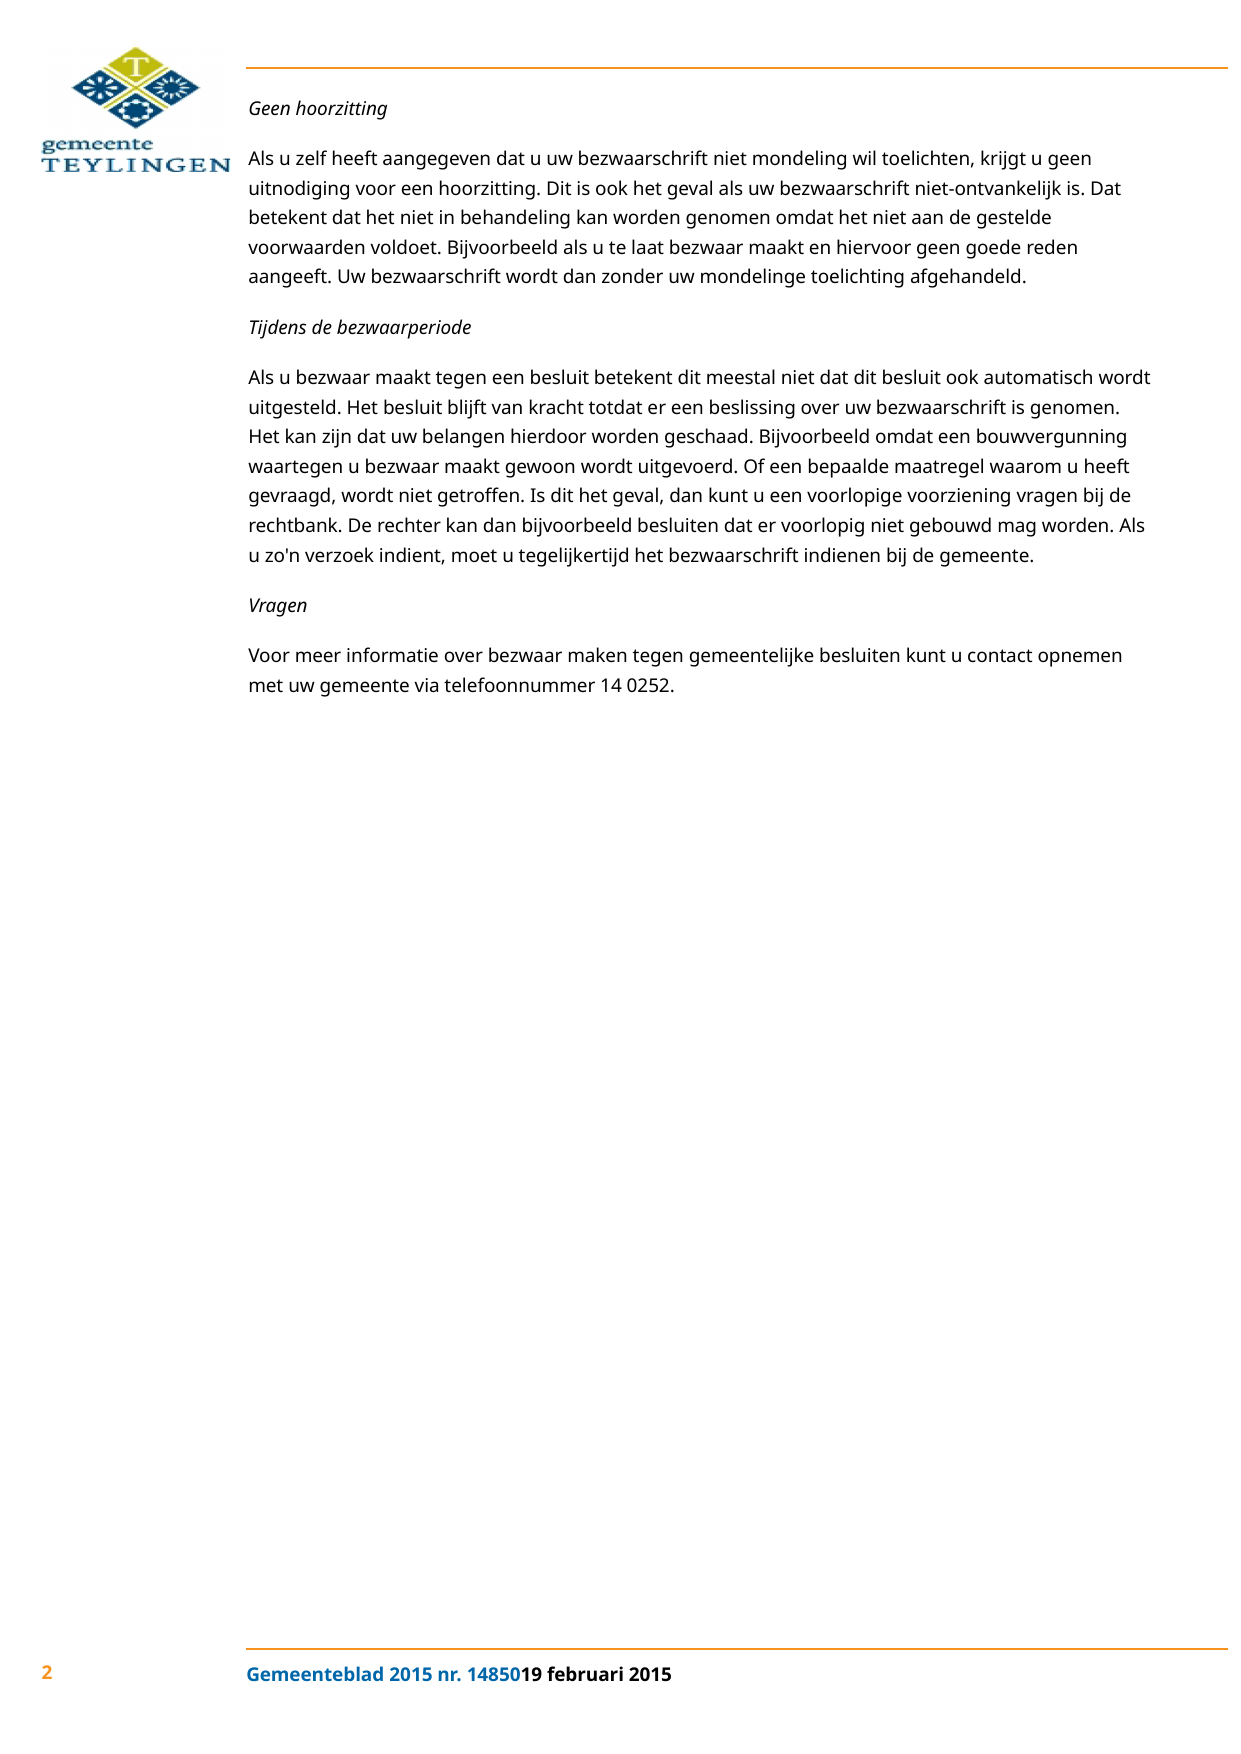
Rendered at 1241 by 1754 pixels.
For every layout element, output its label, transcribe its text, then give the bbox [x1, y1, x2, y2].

text Geen hoorzitting [248, 95, 1152, 121]
text Als u zelf heeft aangegeven dat u uw bezwaarschrift niet mondeling wil toelichten, krijgt u geen uitnodiging voor een hoorzitting. Dit is ook het geval als uw bezwaarschrift niet-ontvankelijk is. Dat betekent dat het niet in behandeling kan worden genomen omdat het niet aan de gestelde voorwaarden voldoet. Bijvoorbeeld als u te laat bezwaar maakt en hiervoor geen goede reden aangeeft. Uw bezwaarschrift wordt dan zonder uw mondelinge toelichting afgehandeld. [248, 145, 1152, 289]
text Vragen [248, 592, 1152, 618]
picture [41, 47, 231, 172]
text Als u bezwaar maakt tegen een besluit betekent dit meestal niet dat dit besluit ook automatisch wordt uitgesteld. Het besluit blijft van kracht totdat er een beslissing over uw bezwaarschrift is genomen. Het kan zijn dat uw belangen hierdoor worden geschaad. Bijvoorbeeld omdat een bouwvergunning waartegen u bezwaar maakt gewoon wordt uitgevoerd. Of een bepaalde maatregel waarom u heeft gevraagd, wordt niet getroffen. Is dit het geval, dan kunt u een voorlopige voorziening vragen bij de rechtbank. De rechter kan dan bijvoorbeeld besluiten dat er voorlopig niet gebouwd mag worden. Als u zo'n verzoek indient, moet u tegelijkertijd het bezwaarschrift indienen bij de gemeente. [248, 364, 1152, 568]
text Voor meer informatie over bezwaar maken tegen gemeentelijke besluiten kunt u contact opnemen met uw gemeente via telefoonnummer 14 0252. [248, 643, 1152, 698]
text Tijdens de bezwaarperiode [248, 314, 1152, 340]
